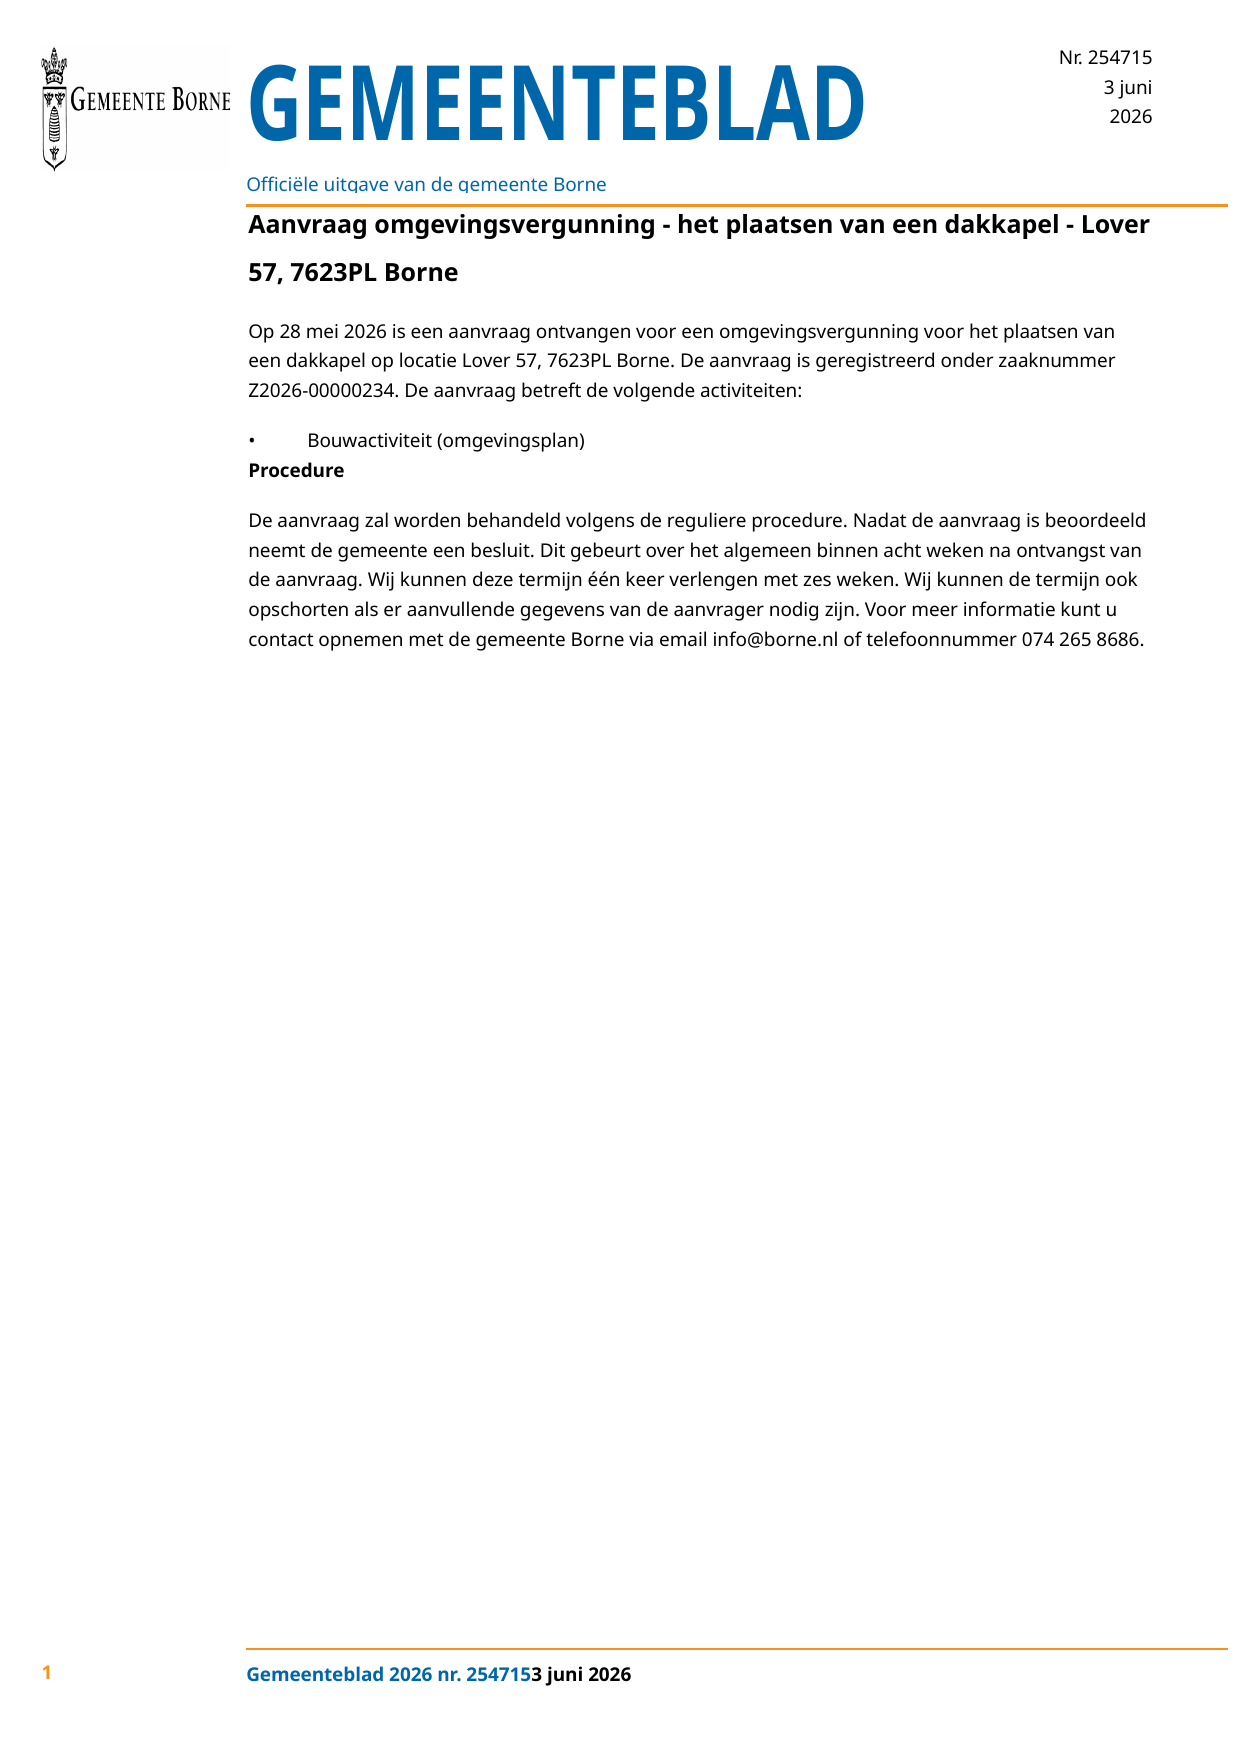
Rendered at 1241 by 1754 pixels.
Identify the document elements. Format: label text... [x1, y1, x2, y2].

text Op 28 mei 2026 is een aanvraag ontvangen voor een omgevingsvergunning voor het plaatsen van een dakkapel op locatie Lover 57, 7623PL Borne. De aanvraag is geregistreerd onder zaaknummer Z2026-00000234. De aanvraag betreft de volgende activiteiten: [248, 318, 1152, 403]
picture [41, 47, 231, 172]
text De aanvraag zal worden behandeld volgens de reguliere procedure. Nadat de aanvraag is beoordeeld neemt de gemeente een besluit. Dit gebeurt over het algemeen binnen acht weken na ontvangst van de aanvraag. Wij kunnen deze termijn één keer verlengen met zes weken. Wij kunnen de termijn ook opschorten als er aanvullende gegevens van de aanvrager nodig zijn. Voor meer informatie kunt u contact opnemen met de gemeente Borne via email info@borne.nl of telefoonnummer 074 265 8686. [248, 507, 1152, 652]
text Procedure [248, 457, 1152, 483]
text Aanvraag omgevingsvergunning - het plaatsen van een dakkapel - Lover 57, 7623PL Borne [248, 207, 1152, 288]
list Bouwactiviteit (omgevingsplan) [248, 427, 1152, 453]
